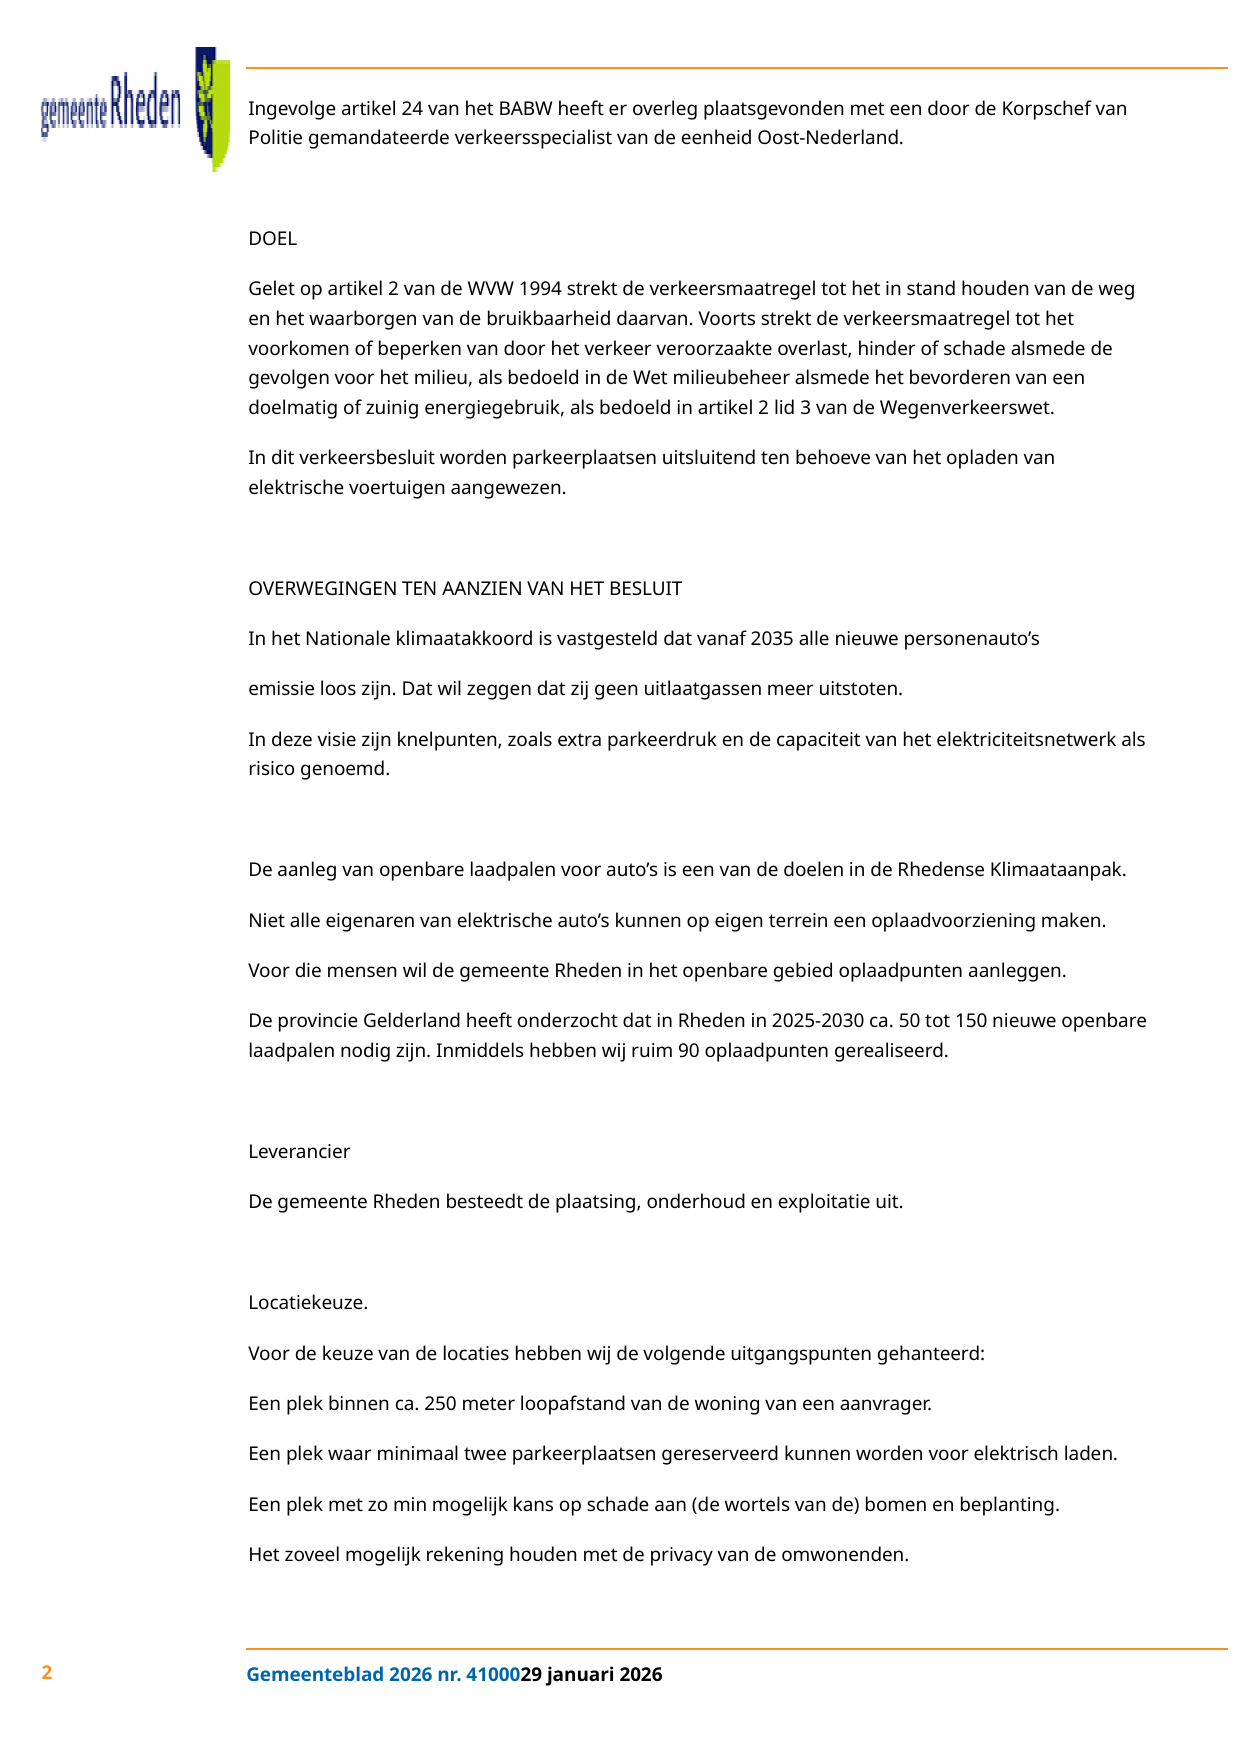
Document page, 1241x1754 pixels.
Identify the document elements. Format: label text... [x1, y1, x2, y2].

text Een plek waar minimaal twee parkeerplaatsen gereserveerd kunnen worden voor elektrisch laden. [248, 1441, 1152, 1466]
text De aanleg van openbare laadpalen voor auto’s is een van de doelen in de Rhedense Klimaataanpak. [248, 856, 1152, 882]
text Voor die mensen wil de gemeente Rheden in het openbare gebied oplaadpunten aanleggen. [248, 957, 1152, 983]
text De gemeente Rheden besteedt de plaatsing, onderhoud en exploitatie uit. [248, 1188, 1152, 1214]
text Het zoveel mogelijk rekening houden met de privacy van de omwonenden. [248, 1541, 1152, 1567]
text Leverancier [248, 1138, 1152, 1164]
text Een plek binnen ca. 250 meter loopafstand van de woning van een aanvrager. [248, 1390, 1152, 1416]
text Gelet op artikel 2 van de WVW 1994 strekt de verkeersmaatregel tot het in stand houden van de weg en het waarborgen van de bruikbaarheid daarvan. Voorts strekt de verkeersmaatregel tot het voorkomen of beperken van door het verkeer veroorzaakte overlast, hinder of schade alsmede de gevolgen voor het milieu, als bedoeld in de Wet milieubeheer alsmede het bevorderen van een doelmatig of zuinig energiegebruik, als bedoeld in artikel 2 lid 3 van de Wegenverkeerswet. [248, 276, 1152, 420]
text Locatiekeuze. [248, 1289, 1152, 1315]
text DOEL [248, 225, 1152, 251]
text De provincie Gelderland heeft onderzocht dat in Rheden in 2025-2030 ca. 50 tot 150 nieuwe openbare laadpalen nodig zijn. Inmiddels hebben wij ruim 90 oplaadpunten gerealiseerd. [248, 1008, 1152, 1063]
text Niet alle eigenaren van elektrische auto’s kunnen op eigen terrein een oplaadvoorziening maken. [248, 907, 1152, 933]
text In dit verkeersbesluit worden parkeerplaatsen uitsluitend ten behoeve van het opladen van elektrische voertuigen aangewezen. [248, 444, 1152, 500]
text Ingevolge artikel 24 van het BABW heeft er overleg plaatsgevonden met een door de Korpschef van Politie gemandateerde verkeersspecialist van de eenheid Oost-Nederland. [248, 95, 1152, 150]
text emissie loos zijn. Dat wil zeggen dat zij geen uitlaatgassen meer uitstoten. [248, 676, 1152, 701]
text In deze visie zijn knelpunten, zoals extra parkeerdruk en de capaciteit van het elektriciteitsnetwerk als risico genoemd. [248, 726, 1152, 781]
text Een plek met zo min mogelijk kans op schade aan (de wortels van de) bomen en beplanting. [248, 1491, 1152, 1517]
picture [41, 47, 231, 172]
text Voor de keuze van de locaties hebben wij de volgende uitgangspunten gehanteerd: [248, 1340, 1152, 1366]
text In het Nationale klimaatakkoord is vastgesteld dat vanaf 2035 alle nieuwe personenauto’s [248, 625, 1152, 651]
text OVERWEGINGEN TEN AANZIEN VAN HET BESLUIT [248, 575, 1152, 601]
